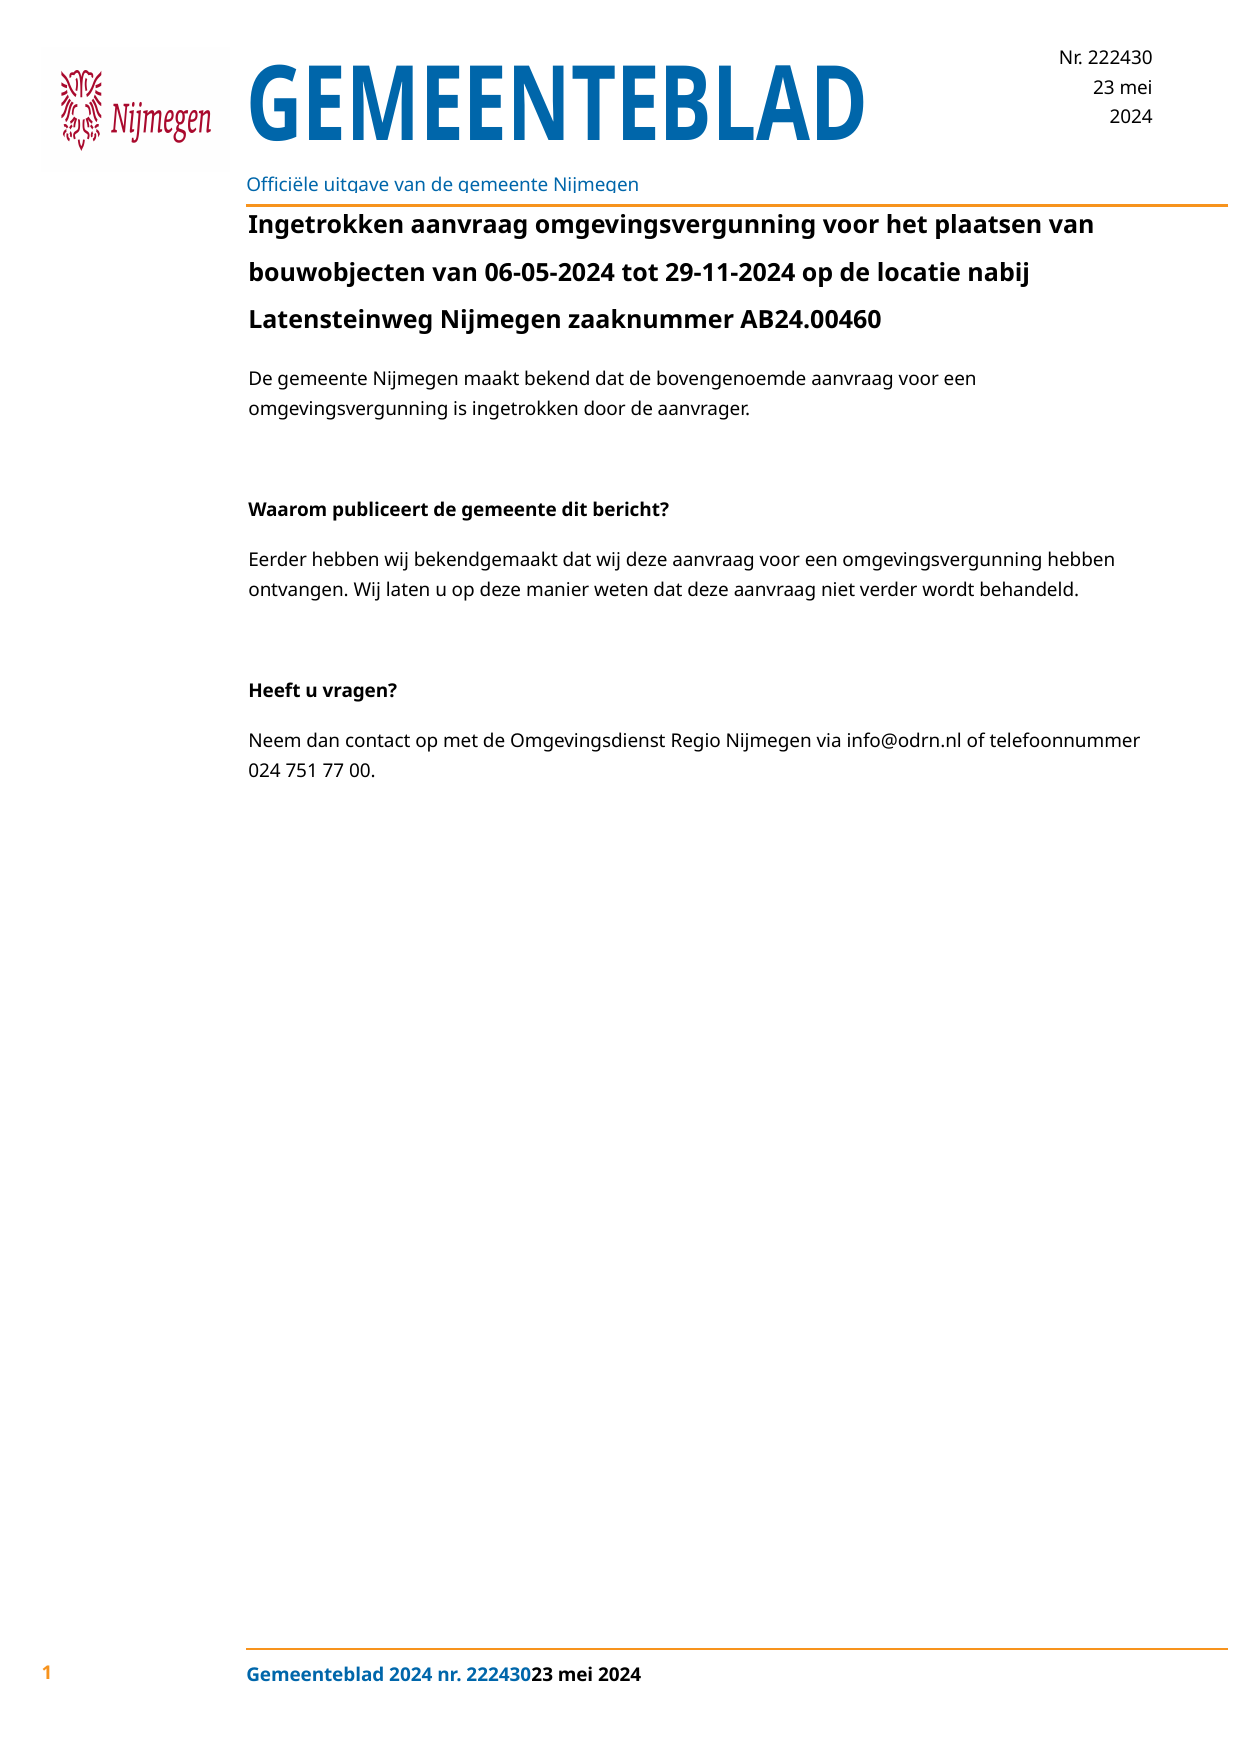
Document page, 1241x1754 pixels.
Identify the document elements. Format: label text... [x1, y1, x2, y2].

text Heeft u vragen? [248, 677, 1152, 702]
text Eerder hebben wij bekendgemaakt dat wij deze aanvraag voor een omgevingsvergunning hebben ontvangen. Wij laten u op deze manier weten dat deze aanvraag niet verder wordt behandeld. [248, 546, 1152, 602]
text Neem dan contact op met de Omgevingsdienst Regio Nijmegen via info@odrn.nl of telefoonnummer 024 751 77 00. [248, 727, 1152, 782]
text Waarom publiceert de gemeente dit bericht? [248, 496, 1152, 522]
picture [41, 47, 231, 172]
text De gemeente Nijmegen maakt bekend dat de bovengenoemde aanvraag voor een omgevingsvergunning is ingetrokken door de aanvrager. [248, 366, 1152, 421]
text Ingetrokken aanvraag omgevingsvergunning voor het plaatsen van bouwobjecten van 06-05-2024 tot 29-11-2024 op de locatie nabij Latensteinweg Nijmegen zaaknummer AB24.00460 [248, 207, 1152, 336]
